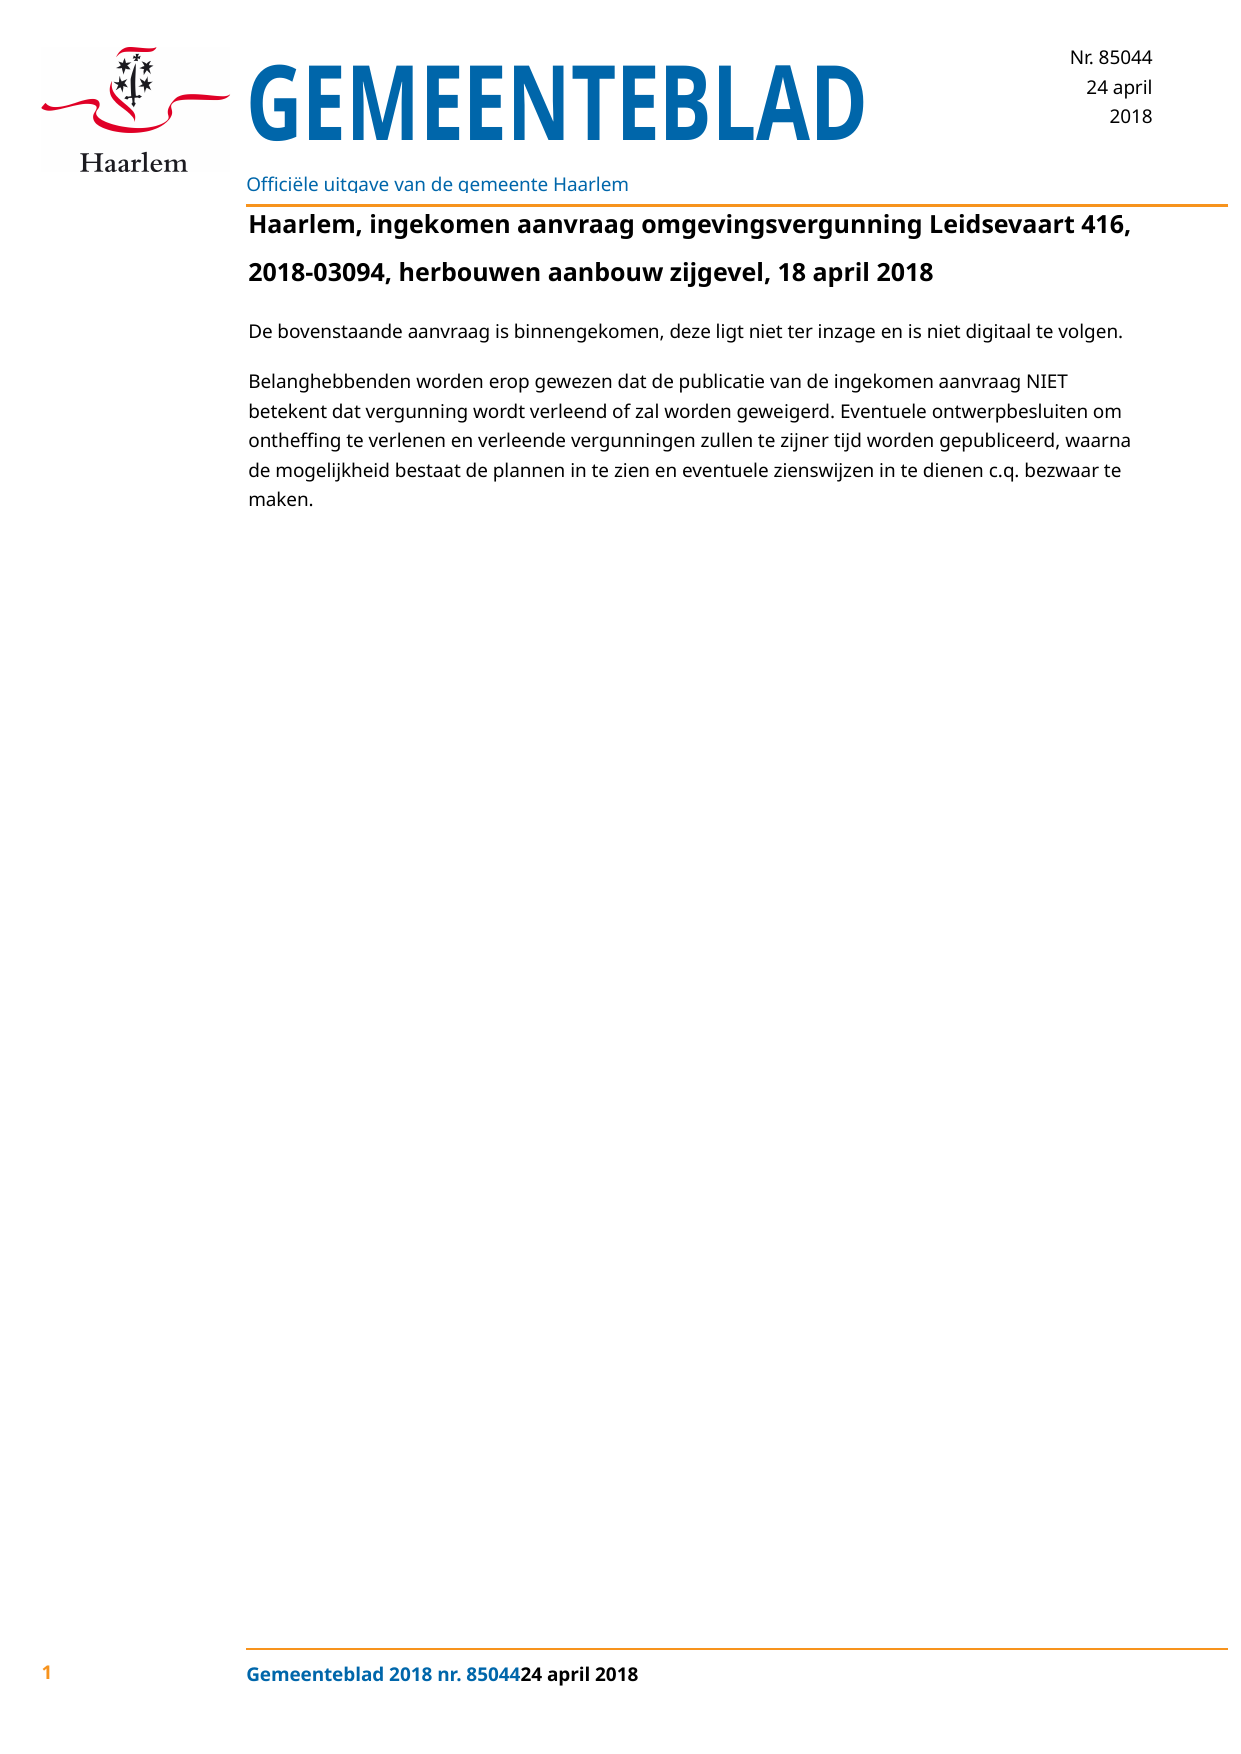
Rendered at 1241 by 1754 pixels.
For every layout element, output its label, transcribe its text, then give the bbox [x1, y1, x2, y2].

picture [41, 47, 231, 172]
text De bovenstaande aanvraag is binnengekomen, deze ligt niet ter inzage en is niet digitaal te volgen. [248, 318, 1152, 344]
text Belanghebbenden worden erop gewezen dat de publicatie van de ingekomen aanvraag NIET betekent dat vergunning wordt verleend of zal worden geweigerd. Eventuele ontwerpbesluiten om ontheffing te verlenen en verleende vergunningen zullen te zijner tijd worden gepubliceerd, waarna de mogelijkheid bestaat de plannen in te zien en eventuele zienswijzen in te dienen c.q. bezwaar te maken. [248, 368, 1152, 512]
text Haarlem, ingekomen aanvraag omgevingsvergunning Leidsevaart 416, 2018-03094, herbouwen aanbouw zijgevel, 18 april 2018 [248, 207, 1152, 288]
